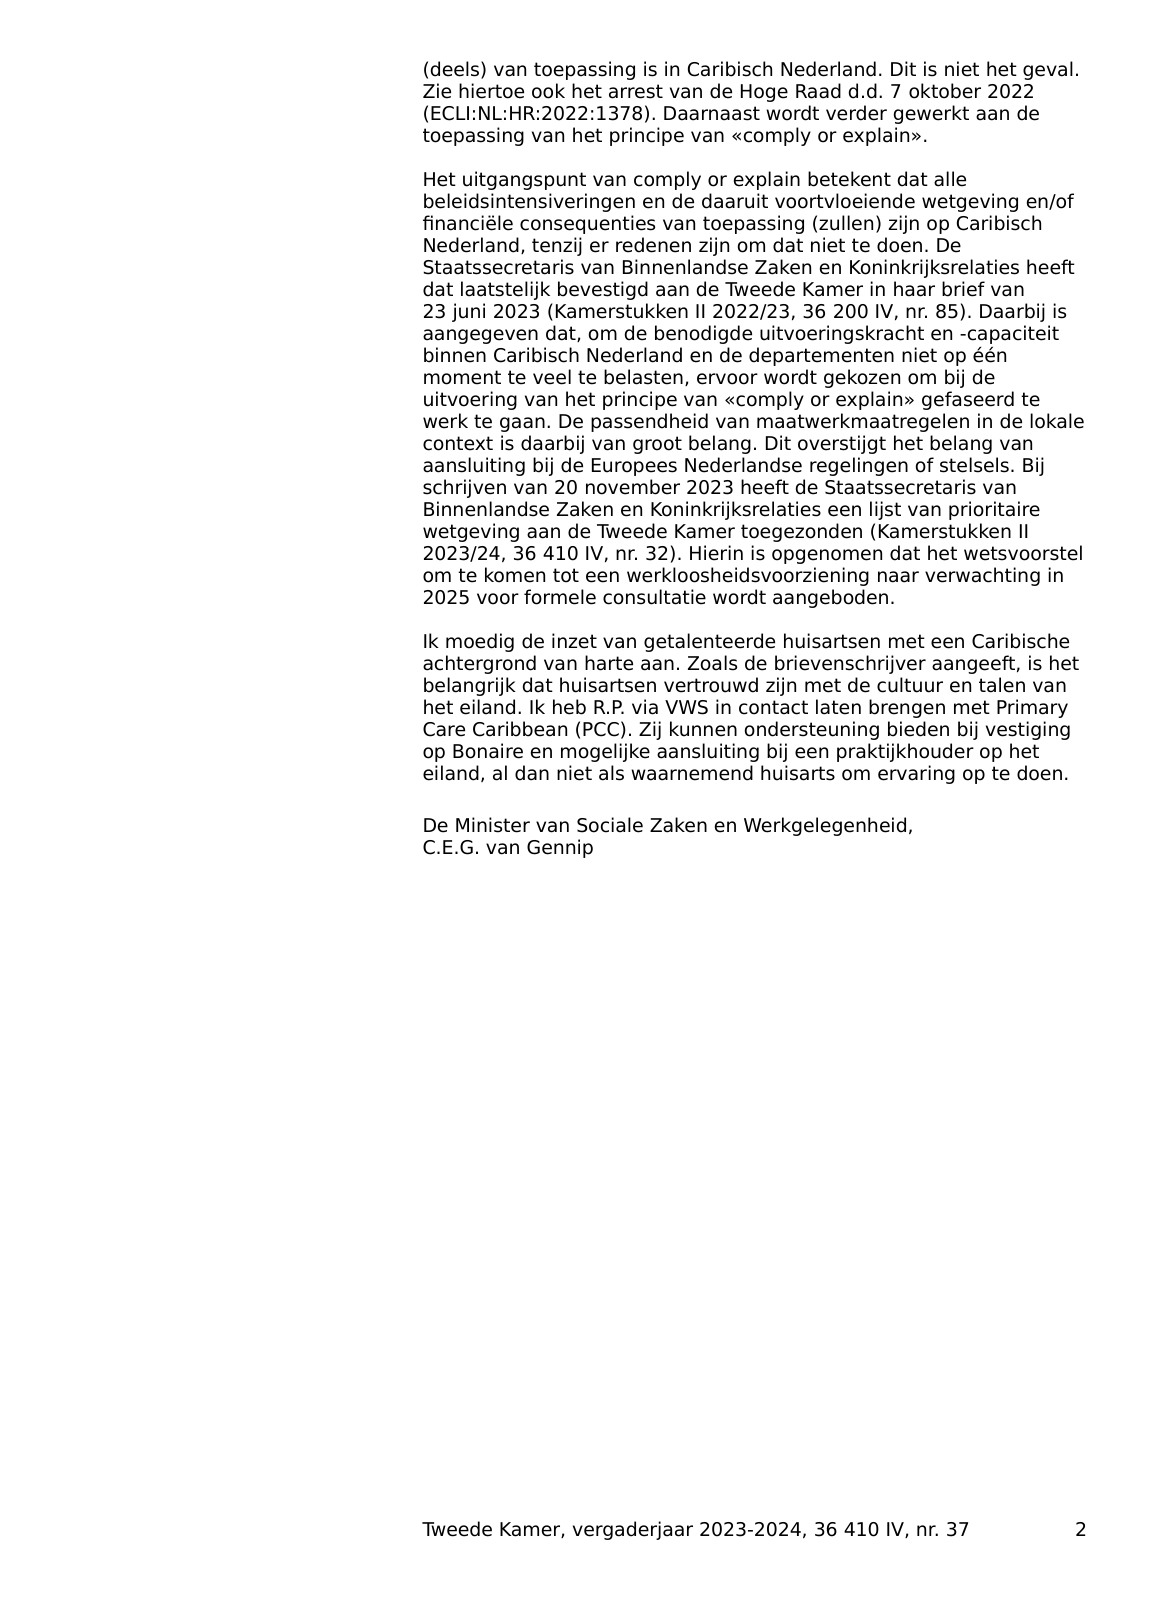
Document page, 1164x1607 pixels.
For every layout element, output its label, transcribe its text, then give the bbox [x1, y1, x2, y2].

text Het uitgangspunt van comply or explain betekent dat alle beleidsintensiveringen en de daaruit voortvloeiende wetgeving en/of financiële consequenties van toepassing (zullen) zijn op Caribisch Nederland, tenzij er redenen zijn om dat niet te doen. De Staatssecretaris van Binnenlandse Zaken en Koninkrijksrelaties heeft dat laatstelijk bevestigd aan de Tweede Kamer in haar brief van 23 juni 2023 (Kamerstukken II 2022/23, 36 200 IV, nr. 85). Daarbij is aangegeven dat, om de benodigde uitvoeringskracht en -capaciteit binnen Caribisch Nederland en de departementen niet op één moment te veel te belasten, ervoor wordt gekozen om bij de uitvoering van het principe van «comply or explain» gefaseerd te werk te gaan. De passendheid van maatwerkmaatregelen in de lokale context is daarbij van groot belang. Dit overstijgt het belang van aansluiting bij de Europees Nederlandse regelingen of stelsels. Bij schrijven van 20 november 2023 heeft de Staatssecretaris van Binnenlandse Zaken en Koninkrijksrelaties een lijst van prioritaire wetgeving aan de Tweede Kamer toegezonden (Kamerstukken II 2023/24, 36 410 IV, nr. 32). Hierin is opgenomen dat het wetsvoorstel om te komen tot een werkloosheidsvoorziening naar verwachting in 2025 voor formele consultatie wordt aangeboden. [422, 169, 1087, 609]
text Ik moedig de inzet van getalenteerde huisartsen met een Caribische achtergrond van harte aan. Zoals de brievenschrijver aangeeft, is het belangrijk dat huisartsen vertrouwd zijn met de cultuur en talen van het eiland. Ik heb R.P. via VWS in contact laten brengen met Primary Care Caribbean (PCC). Zij kunnen ondersteuning bieden bij vestiging op Bonaire en mogelijke aansluiting bij een praktijkhouder op het eiland, al dan niet als waarnemend huisarts om ervaring op te doen. [422, 631, 1087, 785]
text De Minister van Sociale Zaken en Werkgelegenheid, C.E.G. van Gennip [422, 815, 1087, 859]
text (deels) van toepassing is in Caribisch Nederland. Dit is niet het geval. Zie hiertoe ook het arrest van de Hoge Raad d.d. 7 oktober 2022 (ECLI:NL:HR:2022:1378). Daarnaast wordt verder gewerkt aan de toepassing van het principe van «comply or explain». [422, 59, 1087, 147]
